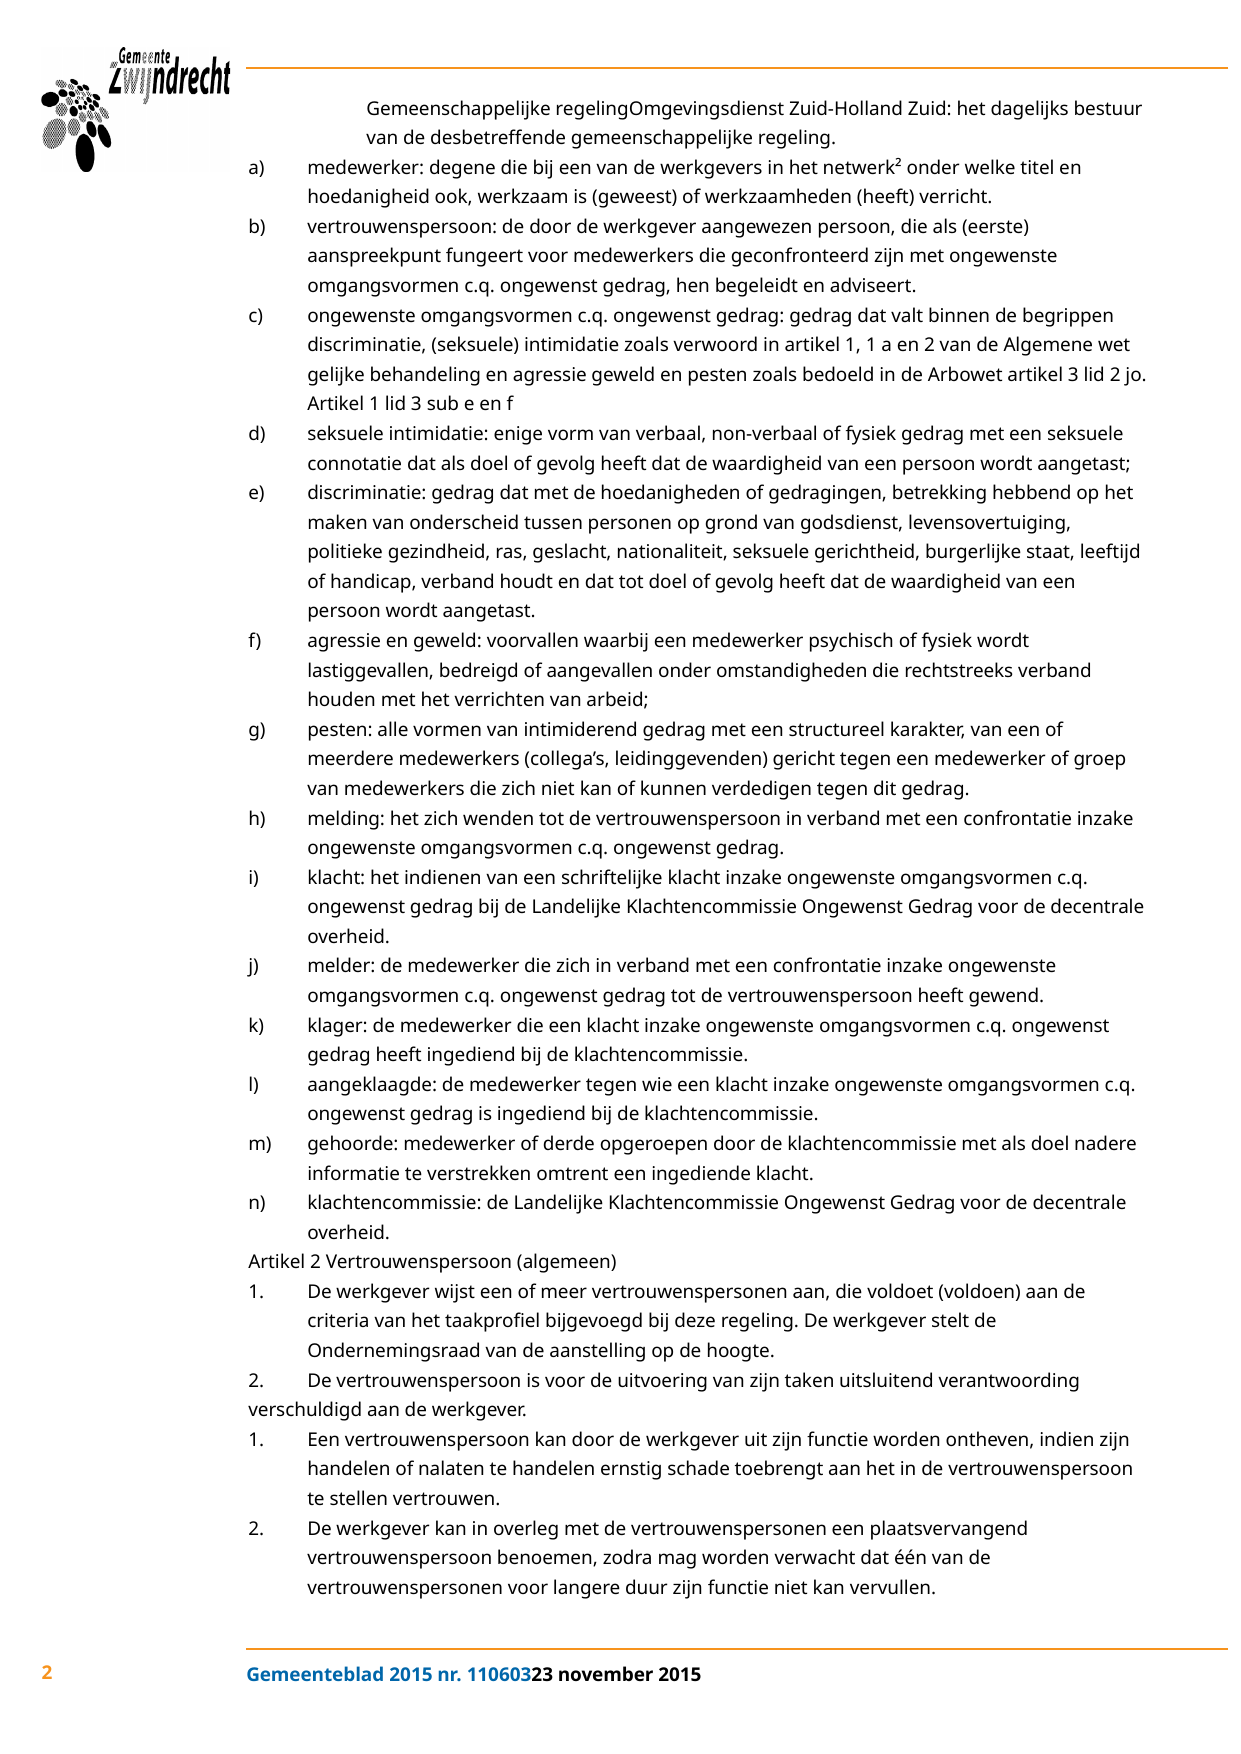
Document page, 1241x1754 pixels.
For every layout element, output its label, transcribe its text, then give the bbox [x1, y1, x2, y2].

list melder: de medewerker die zich in verband met een confrontatie inzake ongewenste omgangsvormen c.q. ongewenst gedrag tot de vertrouwenspersoon heeft gewend. [248, 953, 1152, 1008]
picture [41, 47, 231, 172]
list gehoorde: medewerker of derde opgeroepen door de klachtencommissie met als doel nadere informatie te verstrekken omtrent een ingediende klacht. [248, 1130, 1152, 1186]
list aangeklaagde: de medewerker tegen wie een klacht inzake ongewenste omgangsvormen c.q. ongewenst gedrag is ingediend bij de klachtencommissie. [248, 1071, 1152, 1126]
list medewerker: degene die bij een van de werkgevers in het netwerk² onder welke titel en hoedanigheid ook, werkzaam is (geweest) of werkzaamheden (heeft) verricht. [248, 154, 1152, 209]
list Een vertrouwenspersoon kan door de werkgever uit zijn functie worden ontheven, indien zijn handelen of nalaten te handelen ernstig schade toebrengt aan het in de vertrouwenspersoon te stellen vertrouwen. [248, 1426, 1152, 1511]
list pesten: alle vormen van intimiderend gedrag met een structureel karakter, van een of meerdere medewerkers (collega’s, leidinggevenden) gericht tegen een medewerker of groep van medewerkers die zich niet kan of kunnen verdedigen tegen dit gedrag. [248, 716, 1152, 801]
list Gemeenschappelijke regelingOmgevingsdienst Zuid-Holland Zuid: het dagelijks bestuur van de desbetreffende gemeenschappelijke regeling. [307, 95, 1152, 150]
list agressie en geweld: voorvallen waarbij een medewerker psychisch of fysiek wordt lastiggevallen, bedreigd of aangevallen onder omstandigheden die rechtstreeks verband houden met het verrichten van arbeid; [248, 627, 1152, 712]
list seksuele intimidatie: enige vorm van verbaal, non-verbaal of fysiek gedrag met een seksuele connotatie dat als doel of gevolg heeft dat de waardigheid van een persoon wordt aangetast; [248, 420, 1152, 476]
list melding: het zich wenden tot de vertrouwenspersoon in verband met een confrontatie inzake ongewenste omgangsvormen c.q. ongewenst gedrag. [248, 805, 1152, 860]
text Artikel 2 Vertrouwenspersoon (algemeen) [248, 1248, 1152, 1274]
list klacht: het indienen van een schriftelijke klacht inzake ongewenste omgangsvormen c.q. ongewenst gedrag bij de Landelijke Klachtencommissie Ongewenst Gedrag voor de decentrale overheid. [248, 864, 1152, 949]
list klager: de medewerker die een klacht inzake ongewenste omgangsvormen c.q. ongewenst gedrag heeft ingediend bij de klachtencommissie. [248, 1012, 1152, 1067]
list discriminatie: gedrag dat met de hoedanigheden of gedragingen, betrekking hebbend op het maken van onderscheid tussen personen op grond van godsdienst, levensovertuiging, politieke gezindheid, ras, geslacht, nationaliteit, seksuele gerichtheid, burgerlijke staat, leeftijd of handicap, verband houdt en dat tot doel of gevolg heeft dat de waardigheid van een persoon wordt aangetast. [248, 479, 1152, 623]
list vertrouwenspersoon: de door de werkgever aangewezen persoon, die als (eerste) aanspreekpunt fungeert voor medewerkers die geconfronteerd zijn met ongewenste omgangsvormen c.q. ongewenst gedrag, hen begeleidt en adviseert. [248, 213, 1152, 298]
list klachtencommissie: de Landelijke Klachtencommissie Ongewenst Gedrag voor de decentrale overheid. [248, 1189, 1152, 1245]
list De vertrouwenspersoon is voor de uitvoering van zijn taken uitsluitend verantwoording [248, 1367, 1152, 1393]
list ongewenste omgangsvormen c.q. ongewenst gedrag: gedrag dat valt binnen de begrippen discriminatie, (seksuele) intimidatie zoals verwoord in artikel 1, 1 a en 2 van de Algemene wet gelijke behandeling en agressie geweld en pesten zoals bedoeld in de Arbowet artikel 3 lid 2 jo. Artikel 1 lid 3 sub e en f [248, 302, 1152, 416]
list De werkgever kan in overleg met de vertrouwenspersonen een plaatsvervangend vertrouwenspersoon benoemen, zodra mag worden verwacht dat één van de vertrouwenspersonen voor langere duur zijn functie niet kan vervullen. [248, 1515, 1152, 1600]
text verschuldigd aan de werkgever. [248, 1396, 1152, 1422]
list De werkgever wijst een of meer vertrouwenspersonen aan, die voldoet (voldoen) aan de criteria van het taakprofiel bijgevoegd bij deze regeling. De werkgever stelt de Ondernemingsraad van de aanstelling op de hoogte. [248, 1278, 1152, 1363]
